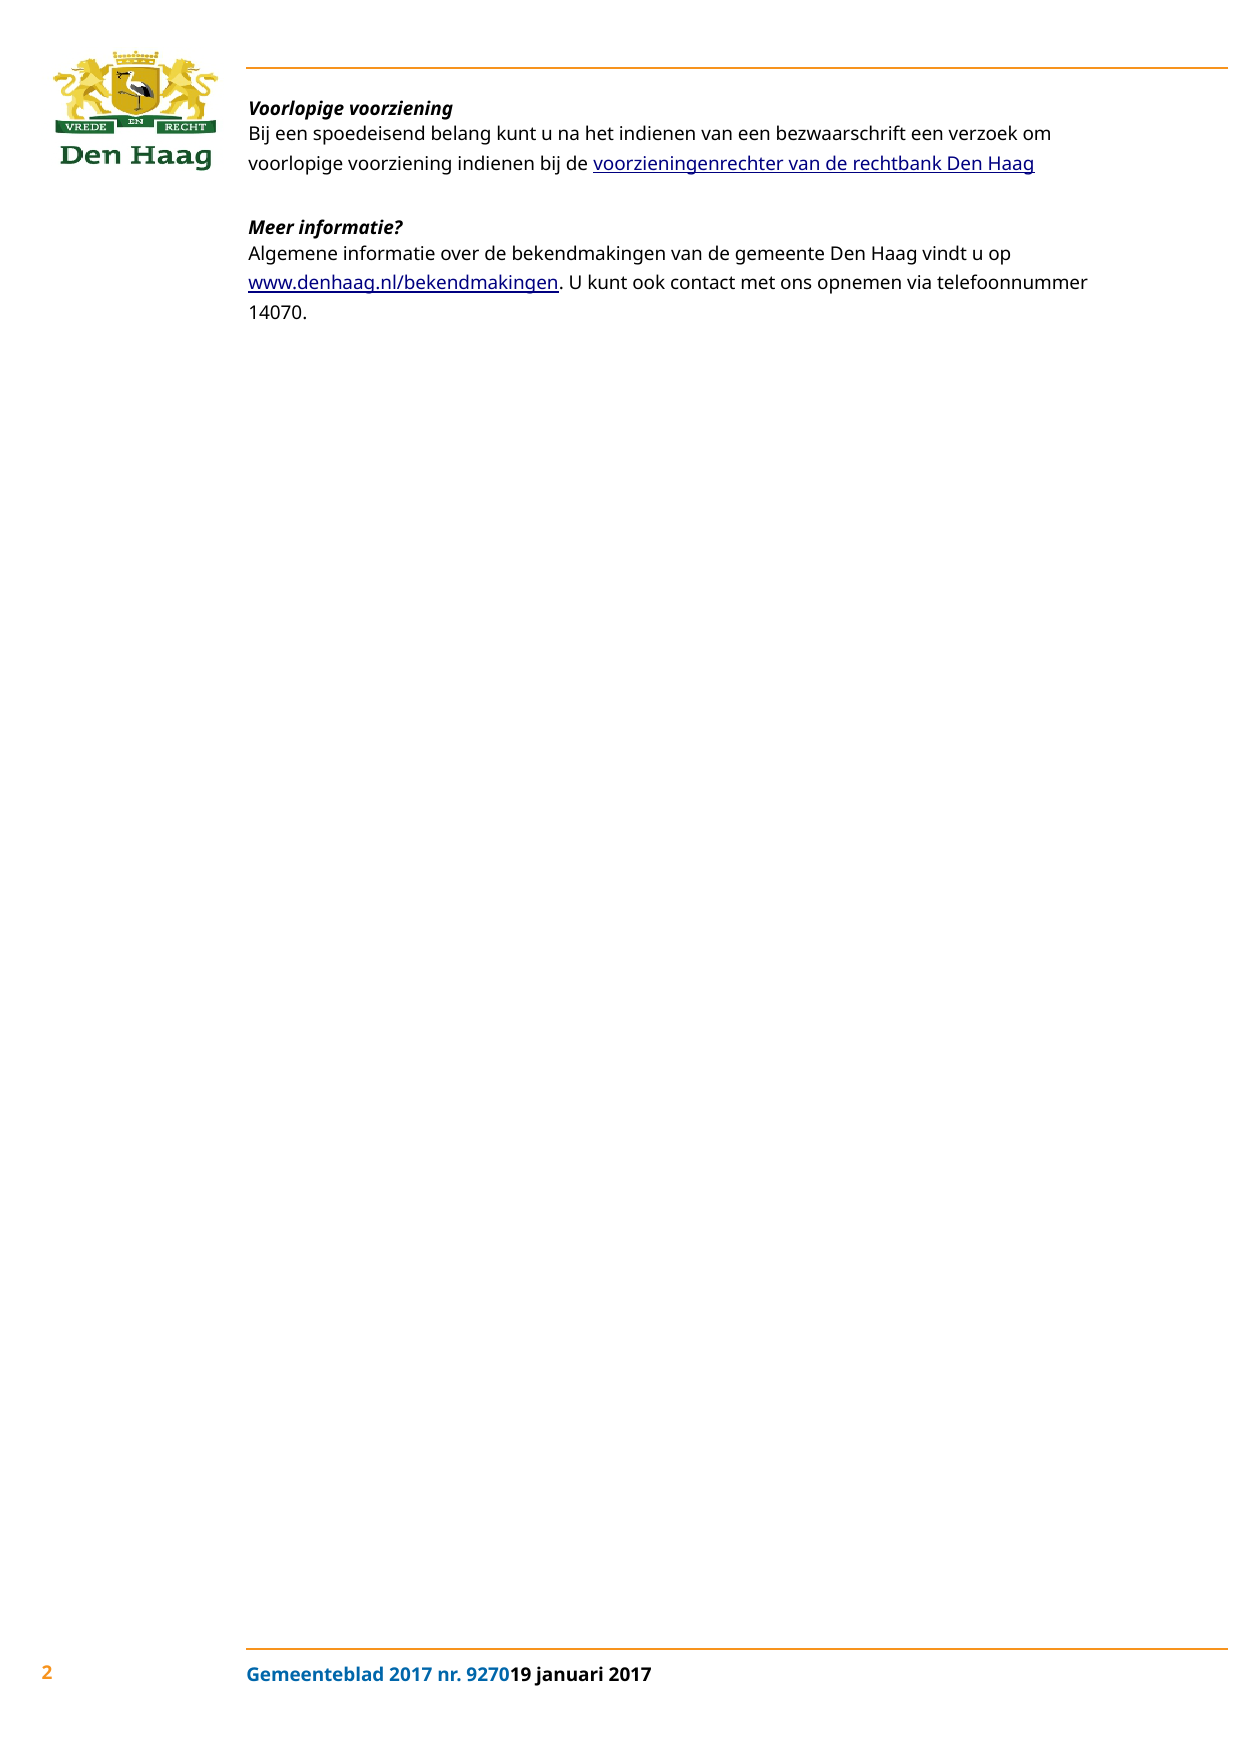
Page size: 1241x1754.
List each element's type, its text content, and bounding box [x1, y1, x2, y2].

text Meer informatie? [248, 214, 1152, 240]
text Voorlopige voorziening [248, 95, 1152, 121]
text Algemene informatie over de bekendmakingen van de gemeente Den Haag vindt u op www.denhaag.nl/bekendmakingen. U kunt ook contact met ons opnemen via telefoonnummer 14070. [248, 240, 1152, 325]
picture [41, 47, 231, 172]
text Bij een spoedeisend belang kunt u na het indienen van een bezwaarschrift een verzoek om voorlopige voorziening indienen bij de voorzieningenrechter van de rechtbank Den Haag [248, 121, 1152, 176]
